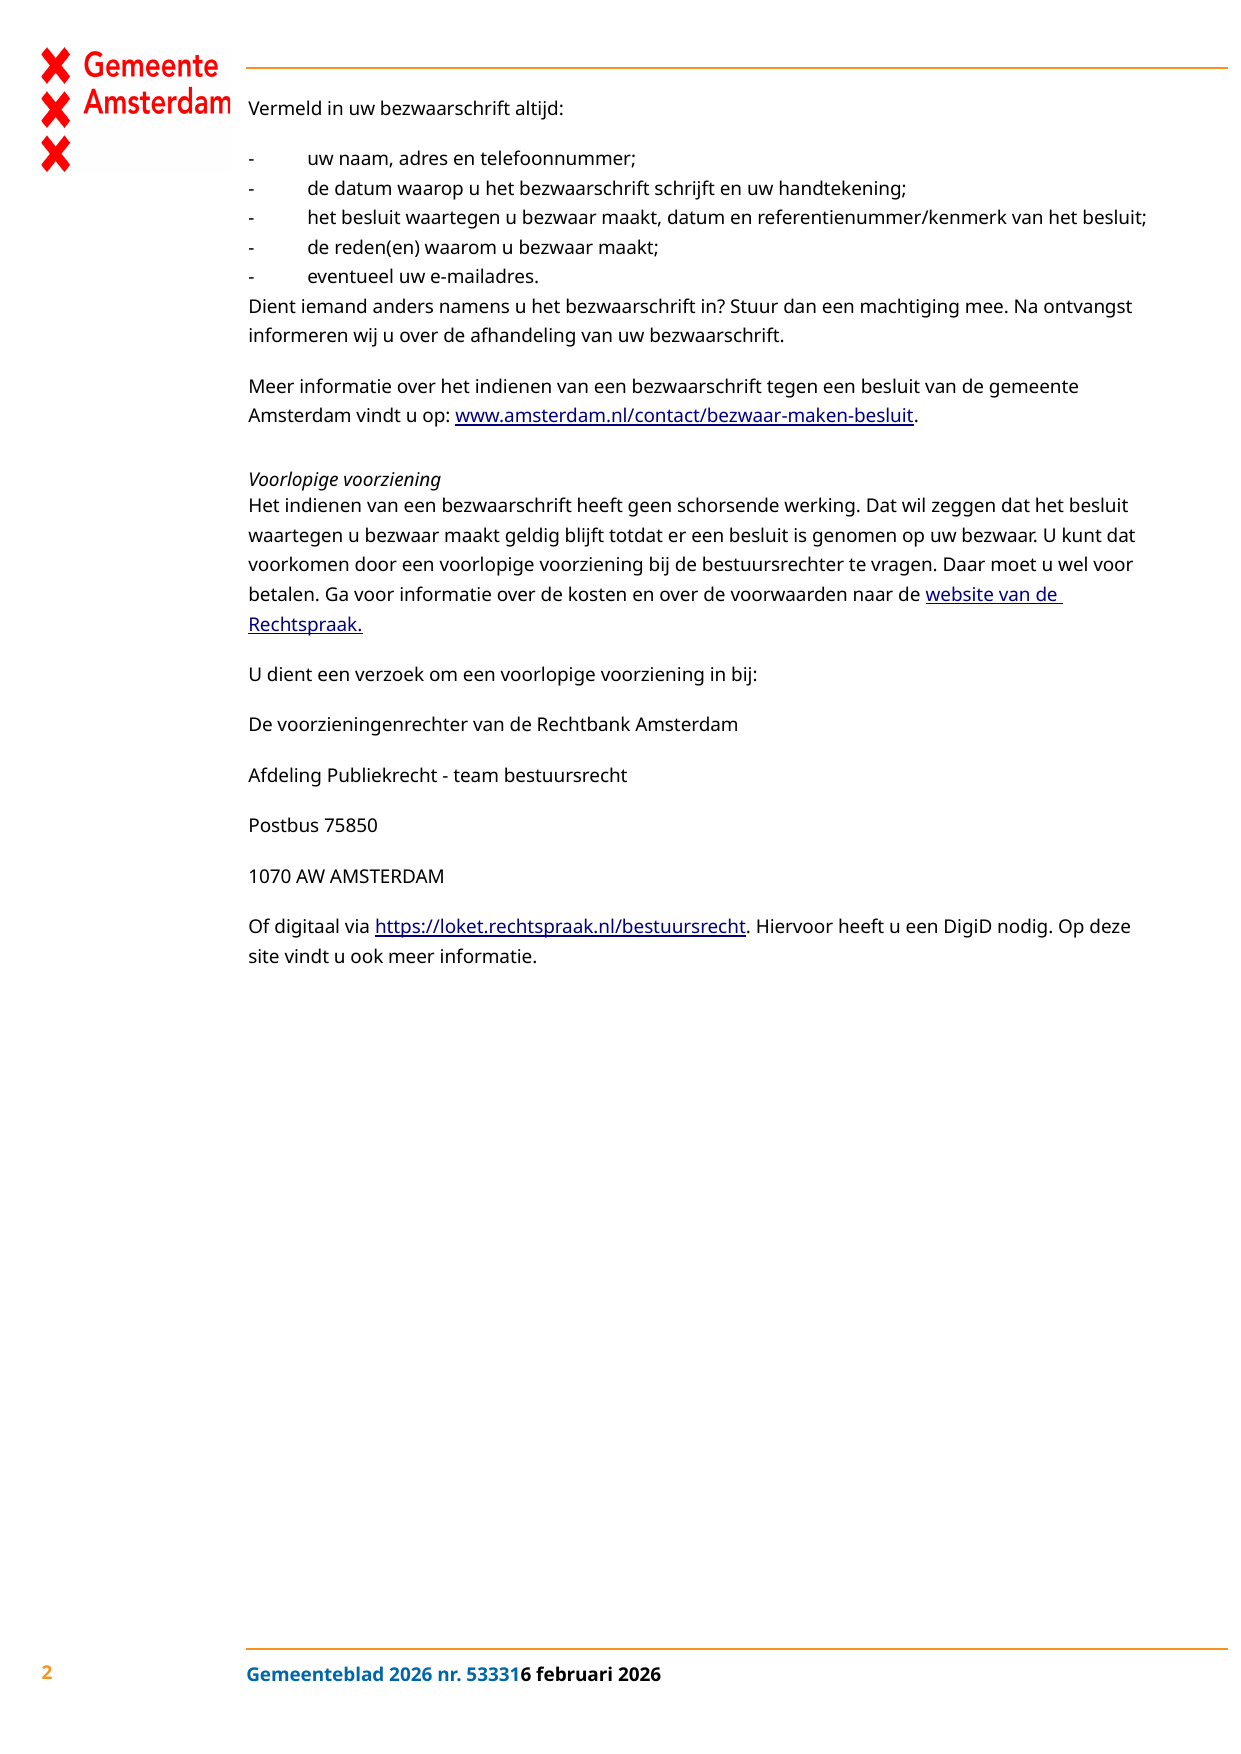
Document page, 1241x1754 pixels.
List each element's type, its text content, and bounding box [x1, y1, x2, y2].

text Dient iemand anders namens u het bezwaarschrift in? Stuur dan een machtiging mee. Na ontvangst informeren wij u over de afhandeling van uw bezwaarschrift. [248, 293, 1152, 348]
text 1070 AW AMSTERDAM [248, 863, 1152, 888]
text U dient een verzoek om een voorlopige voorziening in bij: [248, 661, 1152, 687]
text Voorlopige voorziening [248, 467, 1152, 492]
list uw naam, adres en telefoonnummer; [248, 145, 1152, 171]
text Het indienen van een bezwaarschrift heeft geen schorsende werking. Dat wil zeggen dat het besluit waartegen u bezwaar maakt geldig blijft totdat er een besluit is genomen op uw bezwaar. U kunt dat voorkomen door een voorlopige voorziening bij de bestuursrechter te vragen. Daar moet u wel voor betalen. Ga voor informatie over de kosten en over de voorwaarden naar de website van de Rechtspraak. [248, 492, 1152, 636]
text Afdeling Publiekrecht - team bestuursrecht [248, 762, 1152, 788]
text Vermeld in uw bezwaarschrift altijd: [248, 95, 1152, 121]
list de reden(en) waarom u bezwaar maakt; [248, 234, 1152, 260]
text Postbus 75850 [248, 812, 1152, 838]
text Of digitaal via https://loket.rechtspraak.nl/bestuursrecht. Hiervoor heeft u een DigiD nodig. Op deze site vindt u ook meer informatie. [248, 913, 1152, 968]
list het besluit waartegen u bezwaar maakt, datum en referentienummer/kenmerk van het besluit; [248, 204, 1152, 230]
text Meer informatie over het indienen van een bezwaarschrift tegen een besluit van de gemeente Amsterdam vindt u op: www.amsterdam.nl/contact/bezwaar-maken-besluit. [248, 373, 1152, 428]
text De voorzieningenrechter van de Rechtbank Amsterdam [248, 712, 1152, 737]
picture [41, 47, 231, 172]
list eventueel uw e-mailadres. [248, 263, 1152, 289]
list de datum waarop u het bezwaarschrift schrijft en uw handtekening; [248, 175, 1152, 201]
